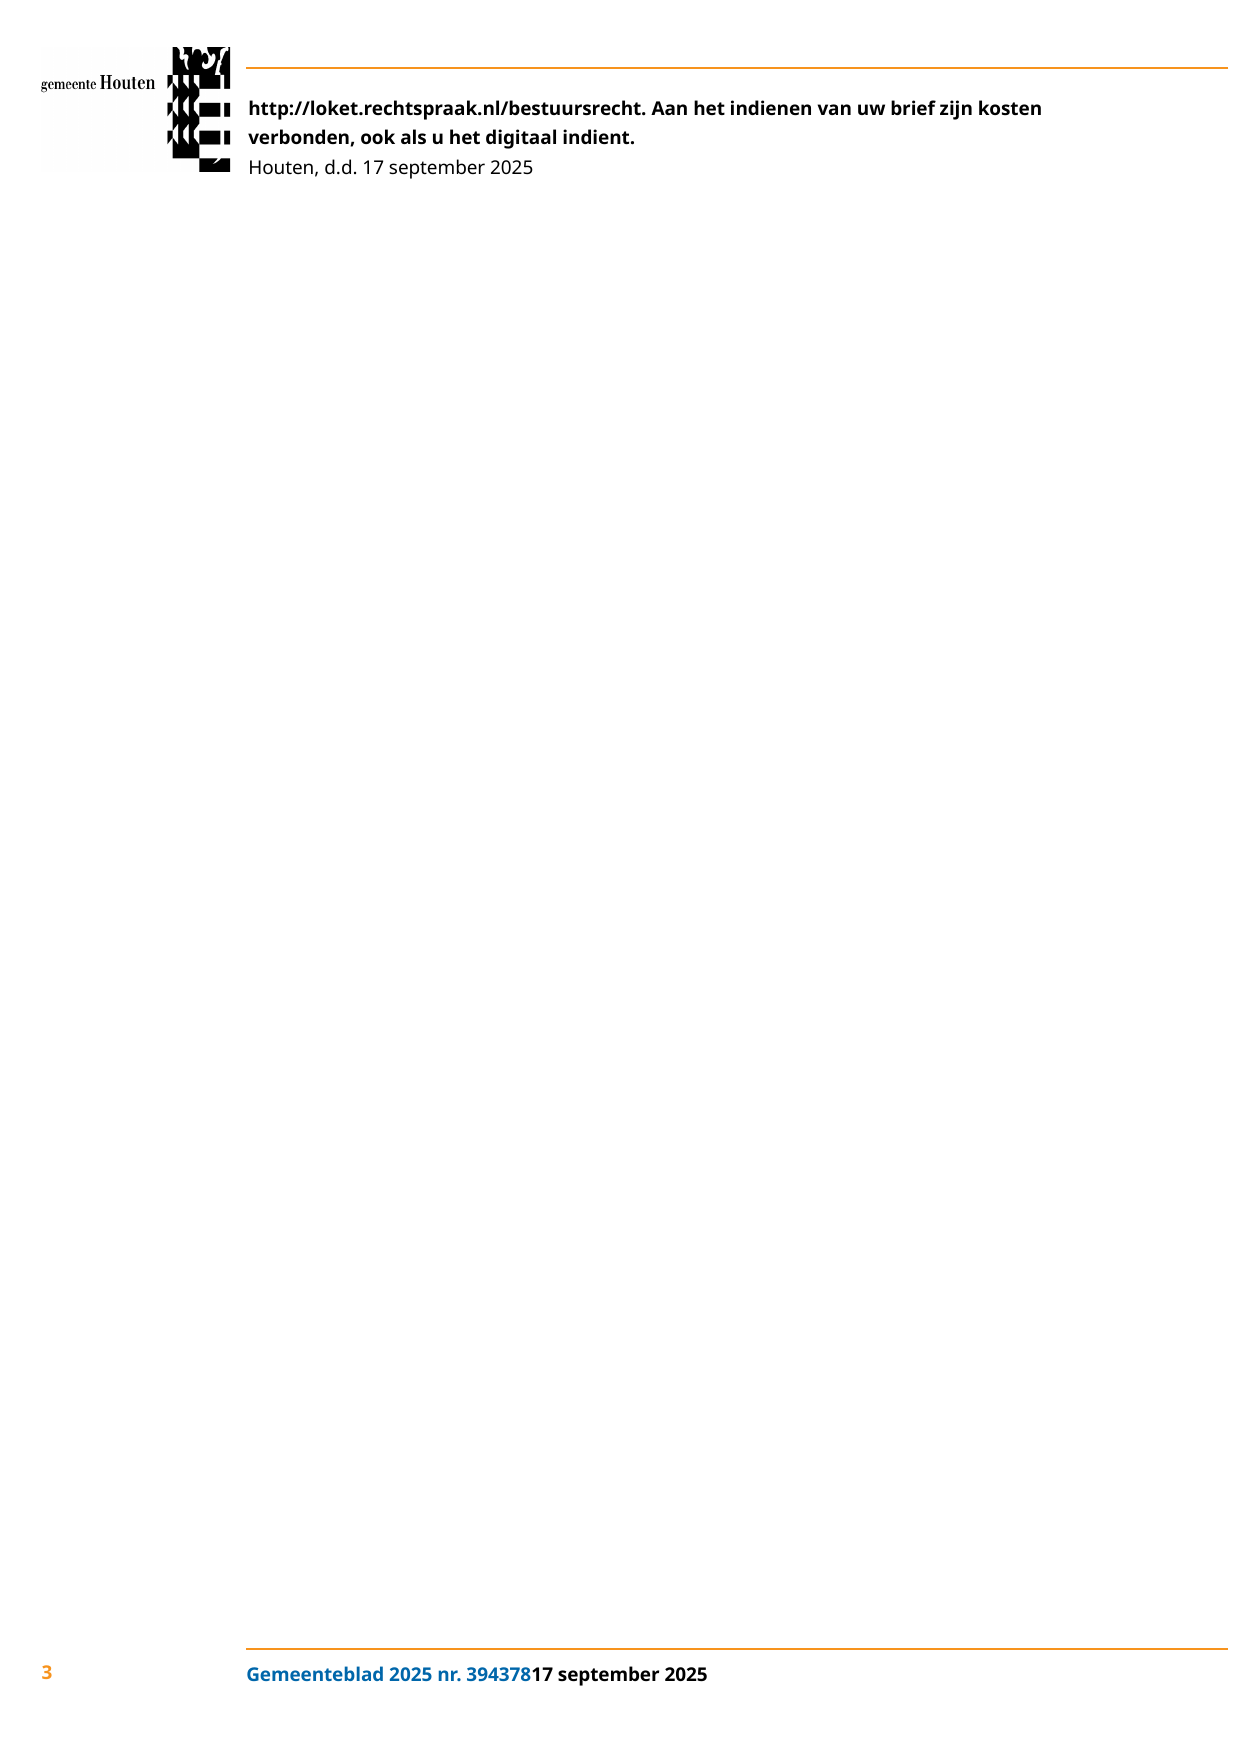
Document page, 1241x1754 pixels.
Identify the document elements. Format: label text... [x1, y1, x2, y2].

text http://loket.rechtspraak.nl/bestuursrecht. Aan het indienen van uw brief zijn kosten verbonden, ook als u het digitaal indient. [248, 95, 1152, 150]
picture [41, 47, 231, 172]
text Houten, d.d. 17 september 2025 [248, 154, 1152, 180]
